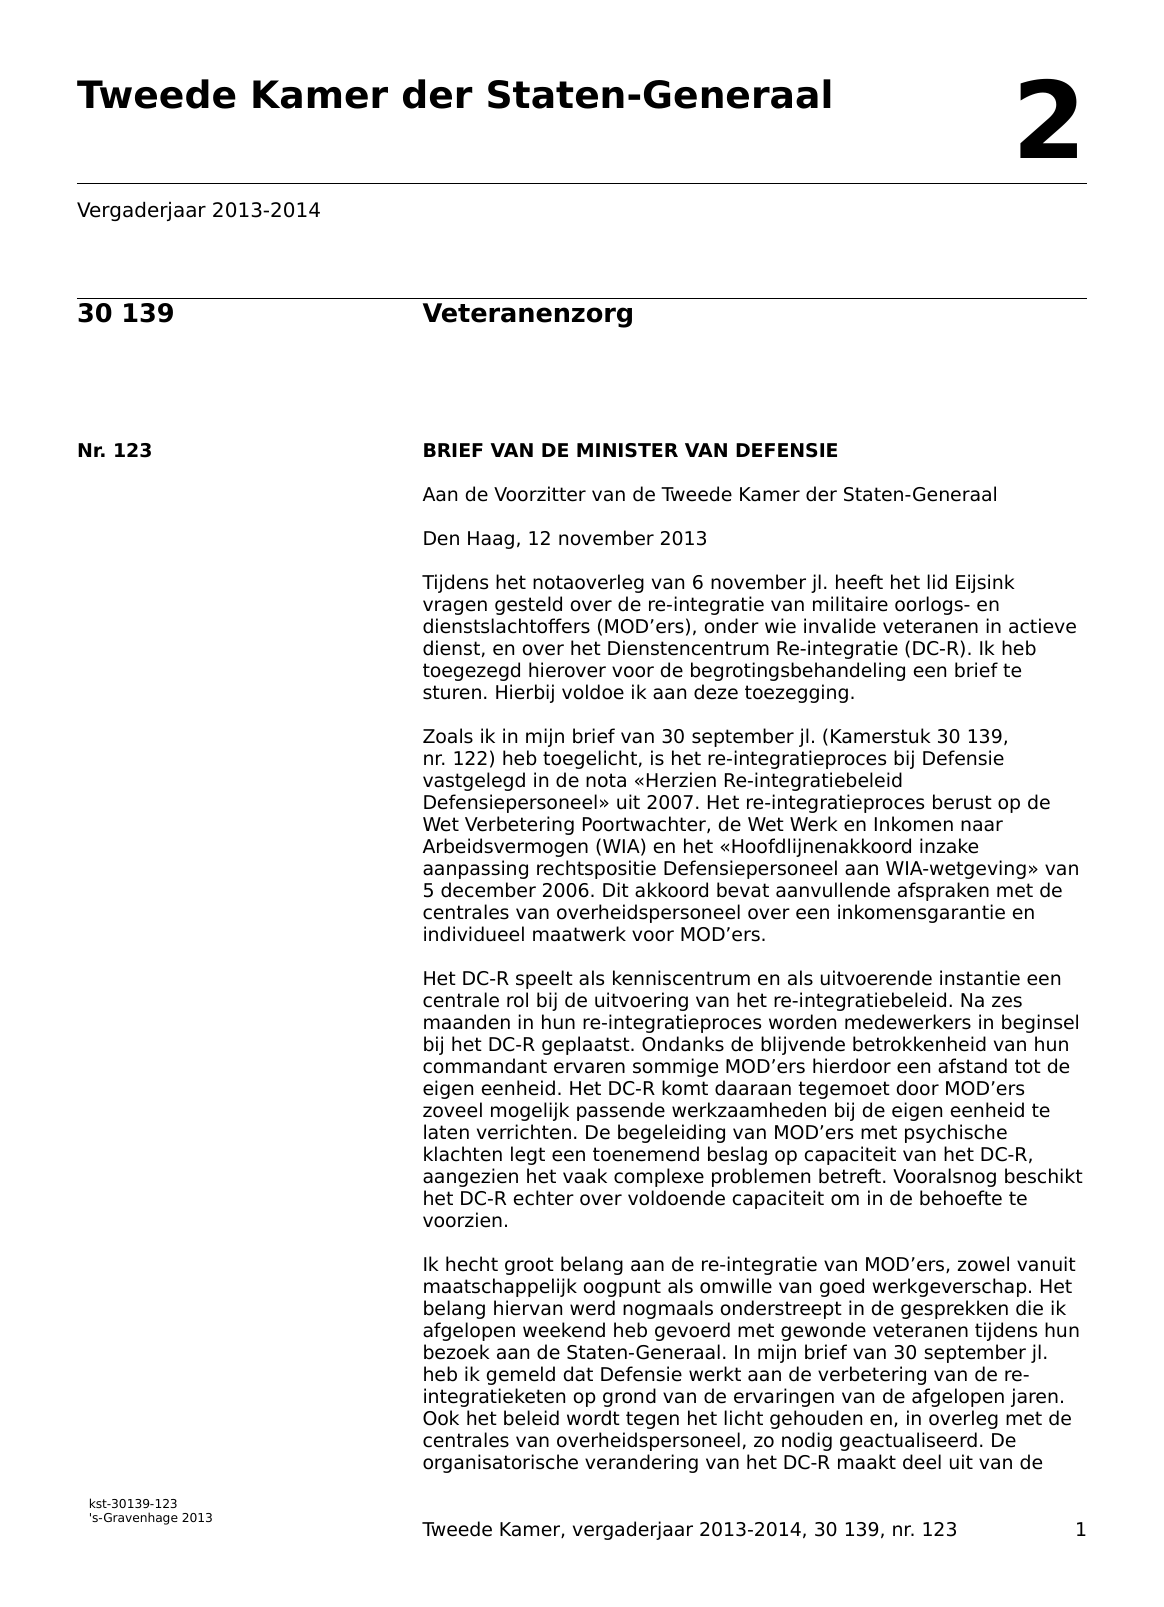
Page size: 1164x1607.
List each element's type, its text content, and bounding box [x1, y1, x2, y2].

text kst-30139-123 [88, 1497, 323, 1511]
text Ik hecht groot belang aan de re-integratie van MOD’ers, zowel vanuit maatschappelijk oogpunt als omwille van goed werkgeverschap. Het belang hiervan werd nogmaals onderstreept in de gesprekken die ik afgelopen weekend heb gevoerd met gewonde veteranen tijdens hun bezoek aan de Staten-Generaal. In mijn brief van 30 september jl. heb ik gemeld dat Defensie werkt aan de verbetering van de re-integratieketen op grond van de ervaringen van de afgelopen jaren. Ook het beleid wordt tegen het licht gehouden en, in overleg met de centrales van overheidspersoneel, zo nodig geactualiseerd. De organisatorische verandering van het DC-R maakt deel uit van de [422, 1254, 1087, 1474]
text Het DC-R speelt als kenniscentrum en als uitvoerende instantie een centrale rol bij de uitvoering van het re-integratiebeleid. Na zes maanden in hun re-integratieproces worden medewerkers in beginsel bij het DC-R geplaatst. Ondanks de blijvende betrokkenheid van hun commandant ervaren sommige MOD’ers hierdoor een afstand tot de eigen eenheid. Het DC-R komt daaraan tegemoet door MOD’ers zoveel mogelijk passende werkzaamheden bij de eigen eenheid te laten verrichten. De begeleiding van MOD’ers met psychische klachten legt een toenemend beslag op capaciteit van het DC-R, aangezien het vaak complexe problemen betreft. Vooralsnog beschikt het DC-R echter over voldoende capaciteit om in de behoefte te voorzien. [422, 968, 1087, 1232]
table_header 2 [886, 59, 1087, 183]
text Aan de Voorzitter van de Tweede Kamer der Staten-Generaal [422, 484, 1087, 506]
table_header Tweede Kamer der Staten-Generaal [77, 59, 886, 183]
text 's-Gravenhage 2013 [88, 1511, 323, 1525]
subtitle Nr. 123 BRIEF VAN DE MINISTER VAN DEFENSIE [77, 440, 1087, 462]
subtitle 30 139 Veteranenzorg [77, 299, 1087, 329]
text Zoals ik in mijn brief van 30 september jl. (Kamerstuk 30 139, nr. 122) heb toegelicht, is het re-integratieproces bij Defensie vastgelegd in de nota «Herzien Re-integratiebeleid Defensiepersoneel» uit 2007. Het re-integratieproces berust op de Wet Verbetering Poortwachter, de Wet Werk en Inkomen naar Arbeidsvermogen (WIA) en het «Hoofdlijnenakkoord inzake aanpassing rechtspositie Defensiepersoneel aan WIA-wetgeving» van 5 december 2006. Dit akkoord bevat aanvullende afspraken met de centrales van overheidspersoneel over een inkomensgarantie en individueel maatwerk voor MOD’ers. [422, 726, 1087, 946]
text Tijdens het notaoverleg van 6 november jl. heeft het lid Eijsink vragen gesteld over de re-integratie van militaire oorlogs- en dienstslachtoffers (MOD’ers), onder wie invalide veteranen in actieve dienst, en over het Dienstencentrum Re-integratie (DC-R). Ik heb toegezegd hierover voor de begrotingsbehandeling een brief te sturen. Hierbij voldoe ik aan deze toezegging. [422, 572, 1087, 704]
table_cell Vergaderjaar 2013-2014 [77, 184, 1087, 298]
text Den Haag, 12 november 2013 [422, 528, 1087, 550]
